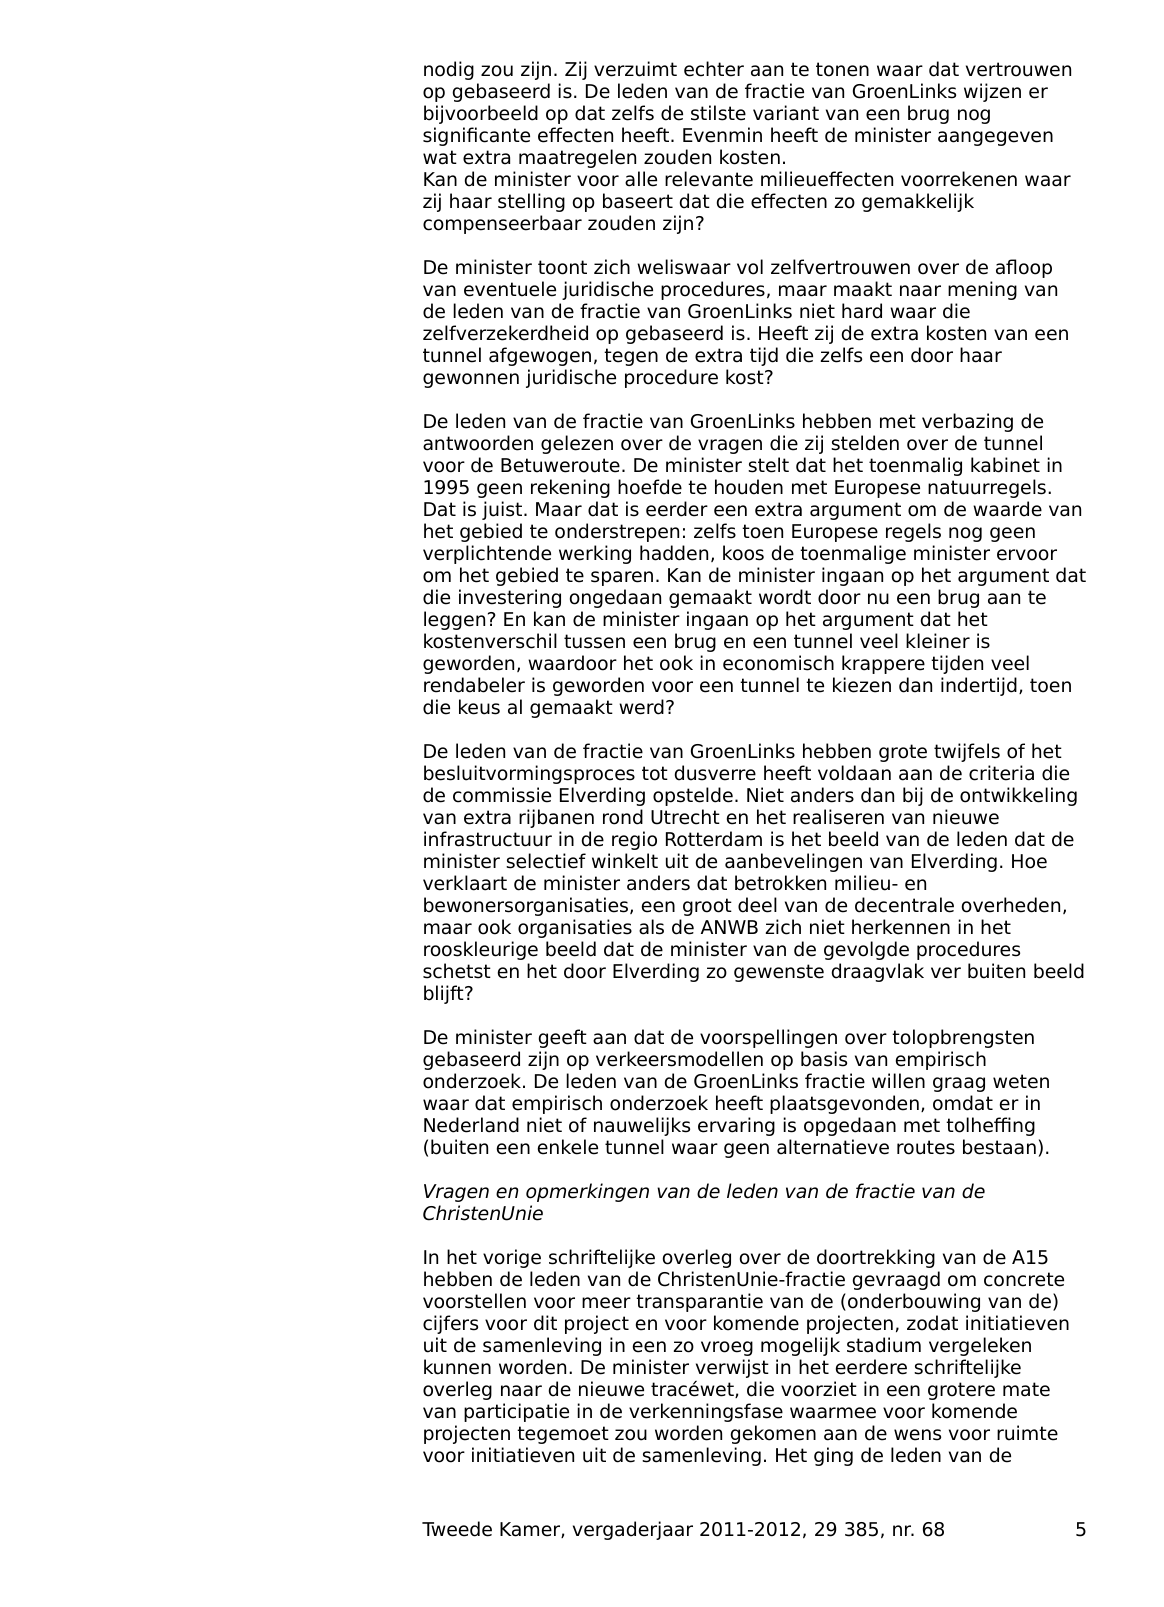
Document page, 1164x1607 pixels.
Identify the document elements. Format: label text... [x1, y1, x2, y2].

text De leden van de fractie van GroenLinks hebben grote twijfels of het besluitvormingsproces tot dusverre heeft voldaan aan de criteria die de commissie Elverding opstelde. Niet anders dan bij de ontwikkeling van extra rijbanen rond Utrecht en het realiseren van nieuwe infrastructuur in de regio Rotterdam is het beeld van de leden dat de minister selectief winkelt uit de aanbevelingen van Elverding. Hoe verklaart de minister anders dat betrokken milieu- en bewonersorganisaties, een groot deel van de decentrale overheden, maar ook organisaties als de ANWB zich niet herkennen in het rooskleurige beeld dat de minister van de gevolgde procedures schetst en het door Elverding zo gewenste draagvlak ver buiten beeld blijft? [422, 741, 1087, 1005]
text Kan de minister voor alle relevante milieueffecten voorrekenen waar zij haar stelling op baseert dat die effecten zo gemakkelijk compenseerbaar zouden zijn? [422, 169, 1087, 235]
text In het vorige schriftelijke overleg over de doortrekking van de A15 hebben de leden van de ChristenUnie-fractie gevraagd om concrete voorstellen voor meer transparantie van de (onderbouwing van de) cijfers voor dit project en voor komende projecten, zodat initiatieven uit de samenleving in een zo vroeg mogelijk stadium vergeleken kunnen worden. De minister verwijst in het eerdere schriftelijke overleg naar de nieuwe tracéwet, die voorziet in een grotere mate van participatie in de verkenningsfase waarmee voor komende projecten tegemoet zou worden gekomen aan de wens voor ruimte voor initiatieven uit de samenleving. Het ging de leden van de [422, 1247, 1087, 1467]
text De leden van de fractie van GroenLinks hebben met verbazing de antwoorden gelezen over de vragen die zij stelden over de tunnel voor de Betuweroute. De minister stelt dat het toenmalig kabinet in 1995 geen rekening hoefde te houden met Europese natuurregels. Dat is juist. Maar dat is eerder een extra argument om de waarde van het gebied te onderstrepen: zelfs toen Europese regels nog geen verplichtende werking hadden, koos de toenmalige minister ervoor om het gebied te sparen. Kan de minister ingaan op het argument dat die investering ongedaan gemaakt wordt door nu een brug aan te leggen? En kan de minister ingaan op het argument dat het kostenverschil tussen een brug en een tunnel veel kleiner is geworden, waardoor het ook in economisch krappere tijden veel rendabeler is geworden voor een tunnel te kiezen dan indertijd, toen die keus al gemaakt werd? [422, 411, 1087, 719]
text De minister toont zich weliswaar vol zelfvertrouwen over de afloop van eventuele juridische procedures, maar maakt naar mening van de leden van de fractie van GroenLinks niet hard waar die zelfverzekerdheid op gebaseerd is. Heeft zij de extra kosten van een tunnel afgewogen, tegen de extra tijd die zelfs een door haar gewonnen juridische procedure kost? [422, 257, 1087, 389]
subtitle Vragen en opmerkingen van de leden van de fractie van de ChristenUnie [422, 1181, 1087, 1225]
text nodig zou zijn. Zij verzuimt echter aan te tonen waar dat vertrouwen op gebaseerd is. De leden van de fractie van GroenLinks wijzen er bijvoorbeeld op dat zelfs de stilste variant van een brug nog significante effecten heeft. Evenmin heeft de minister aangegeven wat extra maatregelen zouden kosten. [422, 59, 1087, 169]
text De minister geeft aan dat de voorspellingen over tolopbrengsten gebaseerd zijn op verkeersmodellen op basis van empirisch onderzoek. De leden van de GroenLinks fractie willen graag weten waar dat empirisch onderzoek heeft plaatsgevonden, omdat er in Nederland niet of nauwelijks ervaring is opgedaan met tolheffing (buiten een enkele tunnel waar geen alternatieve routes bestaan). [422, 1027, 1087, 1159]
